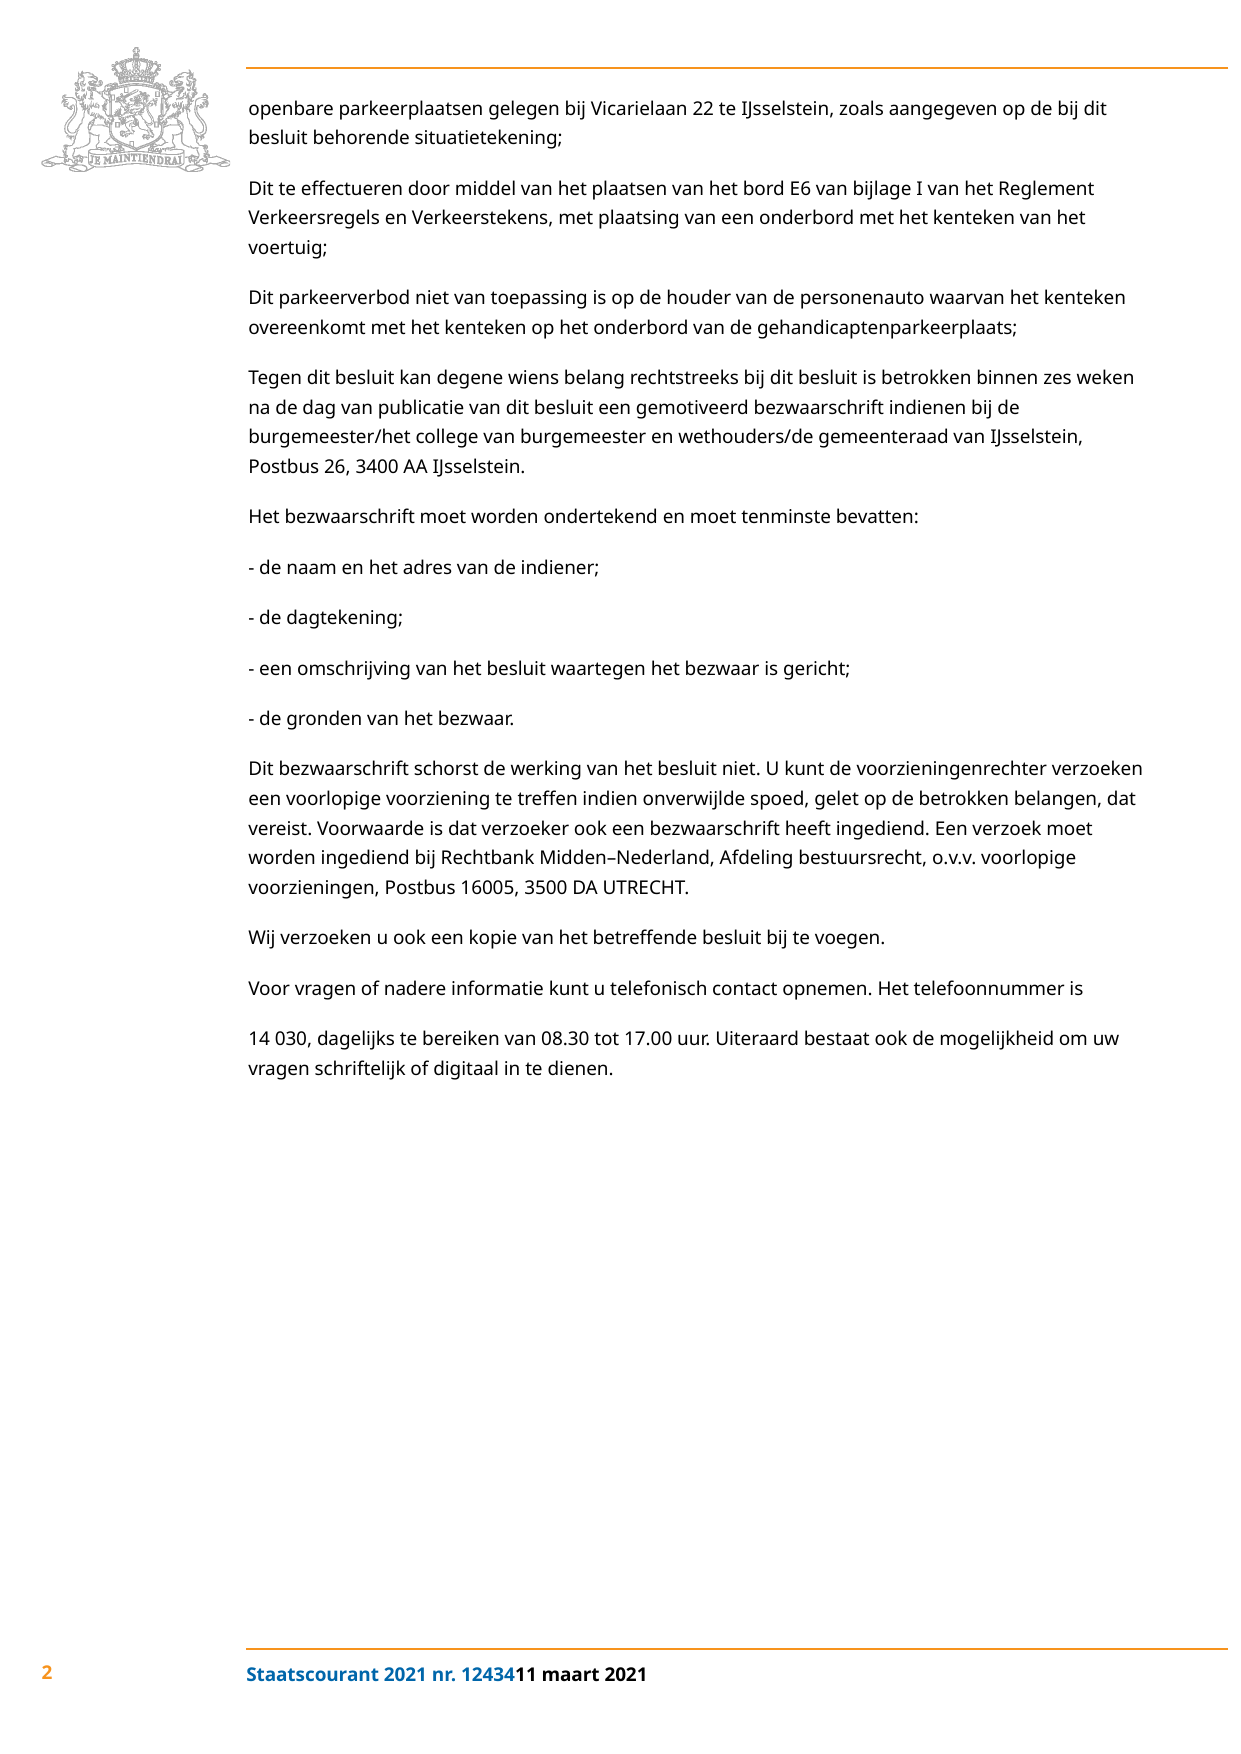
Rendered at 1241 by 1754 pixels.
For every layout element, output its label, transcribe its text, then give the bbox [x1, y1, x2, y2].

text Dit parkeerverbod niet van toepassing is op de houder van de personenauto waarvan het kenteken overeenkomt met het kenteken op het onderbord van de gehandicaptenparkeerplaats; [248, 284, 1152, 340]
text - de dagtekening; [248, 604, 1152, 630]
text Dit te effectueren door middel van het plaatsen van het bord E6 van bijlage I van het Reglement Verkeersregels en Verkeerstekens, met plaatsing van een onderbord met het kenteken van het voertuig; [248, 175, 1152, 260]
text - de naam en het adres van de indiener; [248, 554, 1152, 580]
text Tegen dit besluit kan degene wiens belang rechtstreeks bij dit besluit is betrokken binnen zes weken na de dag van publicatie van dit besluit een gemotiveerd bezwaarschrift indienen bij de burgemeester/het college van burgemeester en wethouders/de gemeenteraad van IJsselstein, Postbus 26, 3400 AA IJsselstein. [248, 364, 1152, 479]
text openbare parkeerplaatsen gelegen bij Vicarielaan 22 te IJsselstein, zoals aangegeven op de bij dit besluit behorende situatietekening; [248, 95, 1152, 150]
picture [41, 47, 231, 172]
text 14 030, dagelijks te bereiken van 08.30 tot 17.00 uur. Uiteraard bestaat ook de mogelijkheid om uw vragen schriftelijk of digitaal in te dienen. [248, 1025, 1152, 1081]
text Voor vragen of nadere informatie kunt u telefonisch contact opnemen. Het telefoonnummer is [248, 975, 1152, 1001]
text Wij verzoeken u ook een kopie van het betreffende besluit bij te voegen. [248, 924, 1152, 950]
text - de gronden van het bezwaar. [248, 705, 1152, 731]
text Het bezwaarschrift moet worden ondertekend en moet tenminste bevatten: [248, 503, 1152, 529]
text - een omschrijving van het besluit waartegen het bezwaar is gericht; [248, 655, 1152, 681]
text Dit bezwaarschrift schorst de werking van het besluit niet. U kunt de voorzieningenrechter verzoeken een voorlopige voorziening te treffen indien onverwijlde spoed, gelet op de betrokken belangen, dat vereist. Voorwaarde is dat verzoeker ook een bezwaarschrift heeft ingediend. Een verzoek moet worden ingediend bij Rechtbank Midden–Nederland, Afdeling bestuursrecht, o.v.v. voorlopige voorzieningen, Postbus 16005, 3500 DA UTRECHT. [248, 756, 1152, 900]
